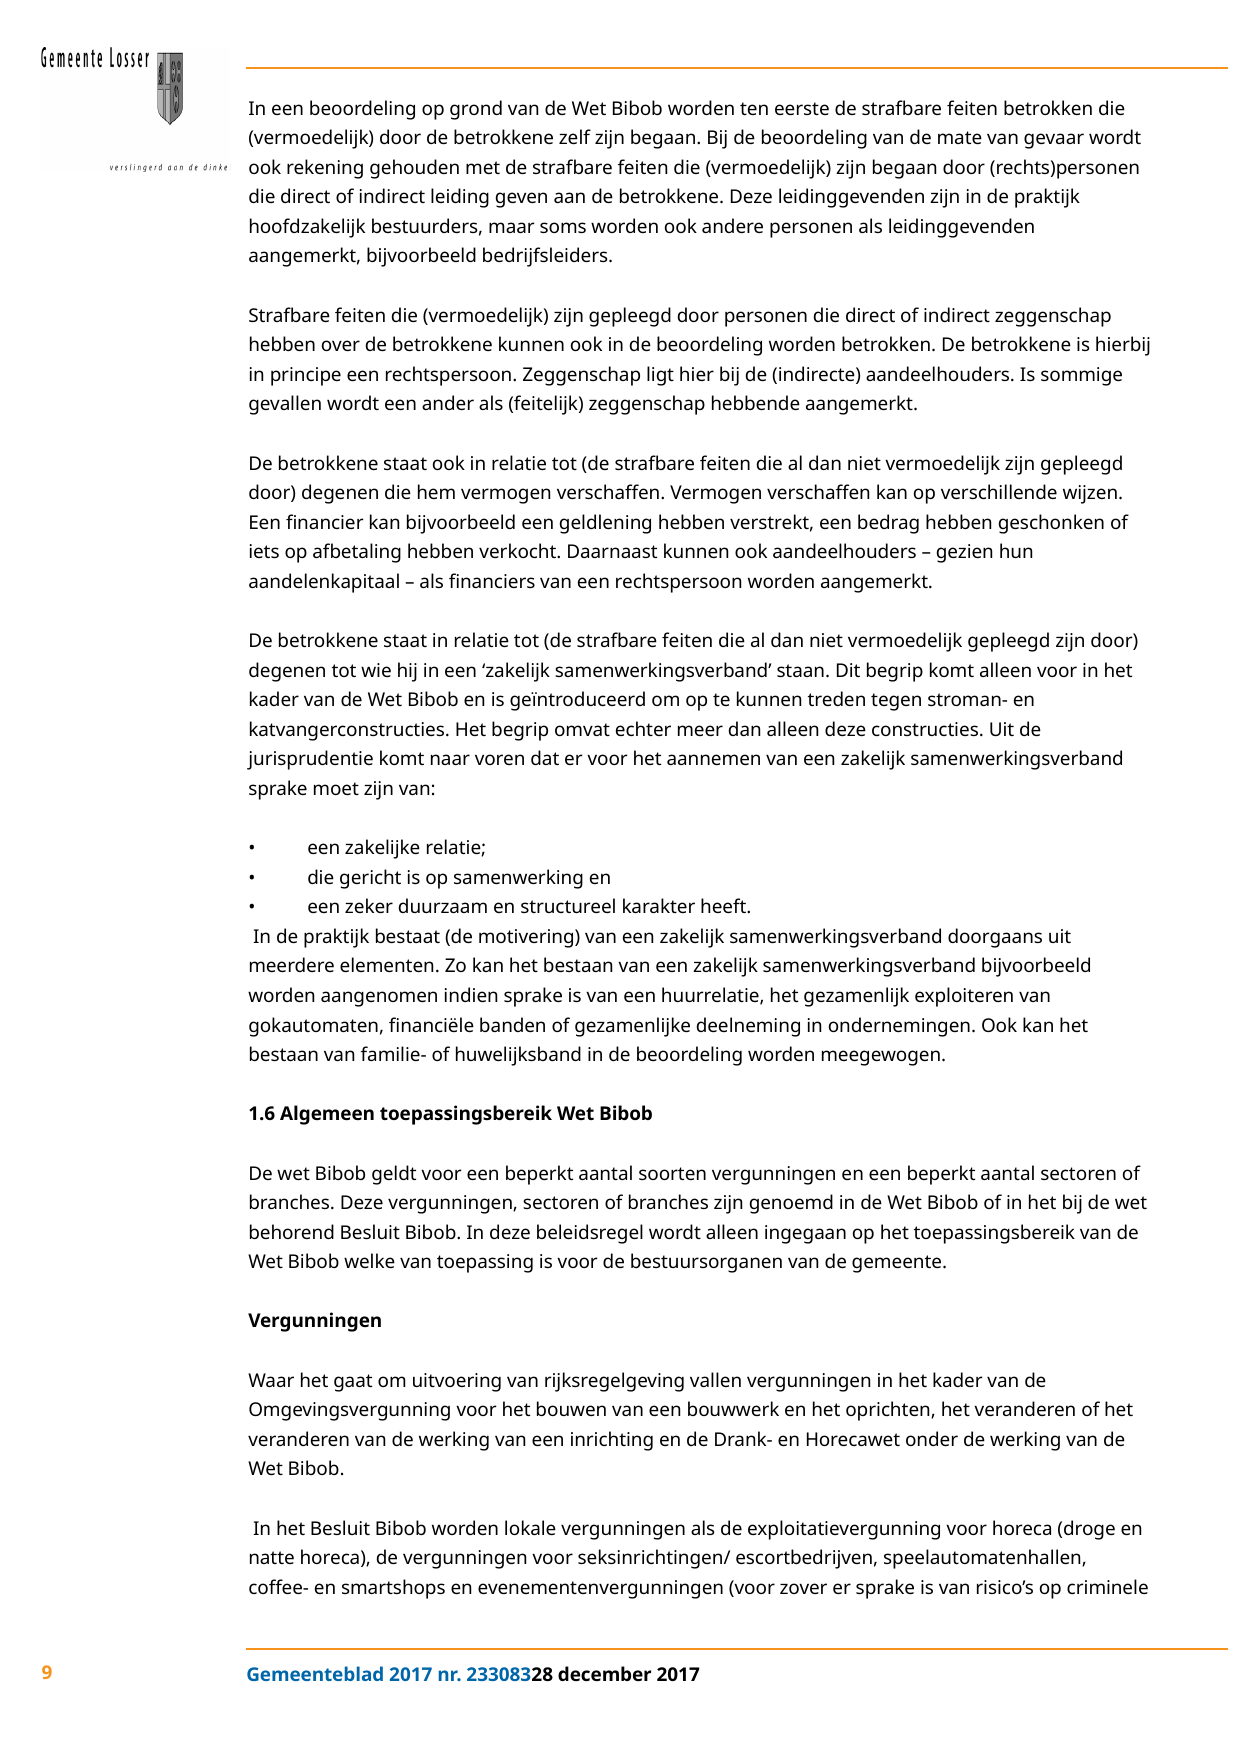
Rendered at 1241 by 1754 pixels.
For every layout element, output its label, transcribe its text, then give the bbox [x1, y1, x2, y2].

text 1.6 Algemeen toepassingsbereik Wet Bibob [248, 1101, 1152, 1126]
text In de praktijk bestaat (de motivering) van een zakelijk samenwerkingsverband doorgaans uit meerdere elementen. Zo kan het bestaan van een zakelijk samenwerkingsverband bijvoorbeeld worden aangenomen indien sprake is van een huurrelatie, het gezamenlijk exploiteren van gokautomaten, financiële banden of gezamenlijke deelneming in ondernemingen. Ook kan het bestaan van familie- of huwelijksband in de beoordeling worden meegewogen. [248, 923, 1152, 1067]
text Waar het gaat om uitvoering van rijksregelgeving vallen vergunningen in het kader van de Omgevingsvergunning voor het bouwen van een bouwwerk en het oprichten, het veranderen of het veranderen van de werking van een inrichting en de Drank- en Horecawet onder de werking van de Wet Bibob. [248, 1367, 1152, 1481]
text In het Besluit Bibob worden lokale vergunningen als de exploitatievergunning voor horeca (droge en natte horeca), de vergunningen voor seksinrichtingen/ escortbedrijven, speelautomatenhallen, coffee- en smartshops en evenementenvergunningen (voor zover er sprake is van risico’s op criminele [248, 1515, 1152, 1600]
text De betrokkene staat in relatie tot (de strafbare feiten die al dan niet vermoedelijk gepleegd zijn door) degenen tot wie hij in een ‘zakelijk samenwerkingsverband’ staan. Dit begrip komt alleen voor in het kader van de Wet Bibob en is geïntroduceerd om op te kunnen treden tegen stroman- en katvangerconstructies. Het begrip omvat echter meer dan alleen deze constructies. Uit de jurisprudentie komt naar voren dat er voor het aannemen van een zakelijk samenwerkingsverband sprake moet zijn van: [248, 627, 1152, 801]
list die gericht is op samenwerking en [248, 864, 1152, 890]
text De wet Bibob geldt voor een beperkt aantal soorten vergunningen en een beperkt aantal sectoren of branches. Deze vergunningen, sectoren of branches zijn genoemd in de Wet Bibob of in het bij de wet behorend Besluit Bibob. In deze beleidsregel wordt alleen ingegaan op het toepassingsbereik van de Wet Bibob welke van toepassing is voor de bestuursorganen van de gemeente. [248, 1160, 1152, 1274]
list een zakelijke relatie; [248, 834, 1152, 860]
text Vergunningen [248, 1308, 1152, 1333]
text In een beoordeling op grond van de Wet Bibob worden ten eerste de strafbare feiten betrokken die (vermoedelijk) door de betrokkene zelf zijn begaan. Bij de beoordeling van de mate van gevaar wordt ook rekening gehouden met de strafbare feiten die (vermoedelijk) zijn begaan door (rechts)personen die direct of indirect leiding geven aan de betrokkene. Deze leidinggevenden zijn in de praktijk hoofdzakelijk bestuurders, maar soms worden ook andere personen als leidinggevenden aangemerkt, bijvoorbeeld bedrijfsleiders. [248, 95, 1152, 268]
picture [41, 47, 231, 172]
text Strafbare feiten die (vermoedelijk) zijn gepleegd door personen die direct of indirect zeggenschap hebben over de betrokkene kunnen ook in de beoordeling worden betrokken. De betrokkene is hierbij in principe een rechtspersoon. Zeggenschap ligt hier bij de (indirecte) aandeelhouders. Is sommige gevallen wordt een ander als (feitelijk) zeggenschap hebbende aangemerkt. [248, 302, 1152, 416]
text De betrokkene staat ook in relatie tot (de strafbare feiten die al dan niet vermoedelijk zijn gepleegd door) degenen die hem vermogen verschaffen. Vermogen verschaffen kan op verschillende wijzen. Een financier kan bijvoorbeeld een geldlening hebben verstrekt, een bedrag hebben geschonken of iets op afbetaling hebben verkocht. Daarnaast kunnen ook aandeelhouders – gezien hun aandelenkapitaal – als financiers van een rechtspersoon worden aangemerkt. [248, 450, 1152, 594]
list een zeker duurzaam en structureel karakter heeft. [248, 893, 1152, 919]
